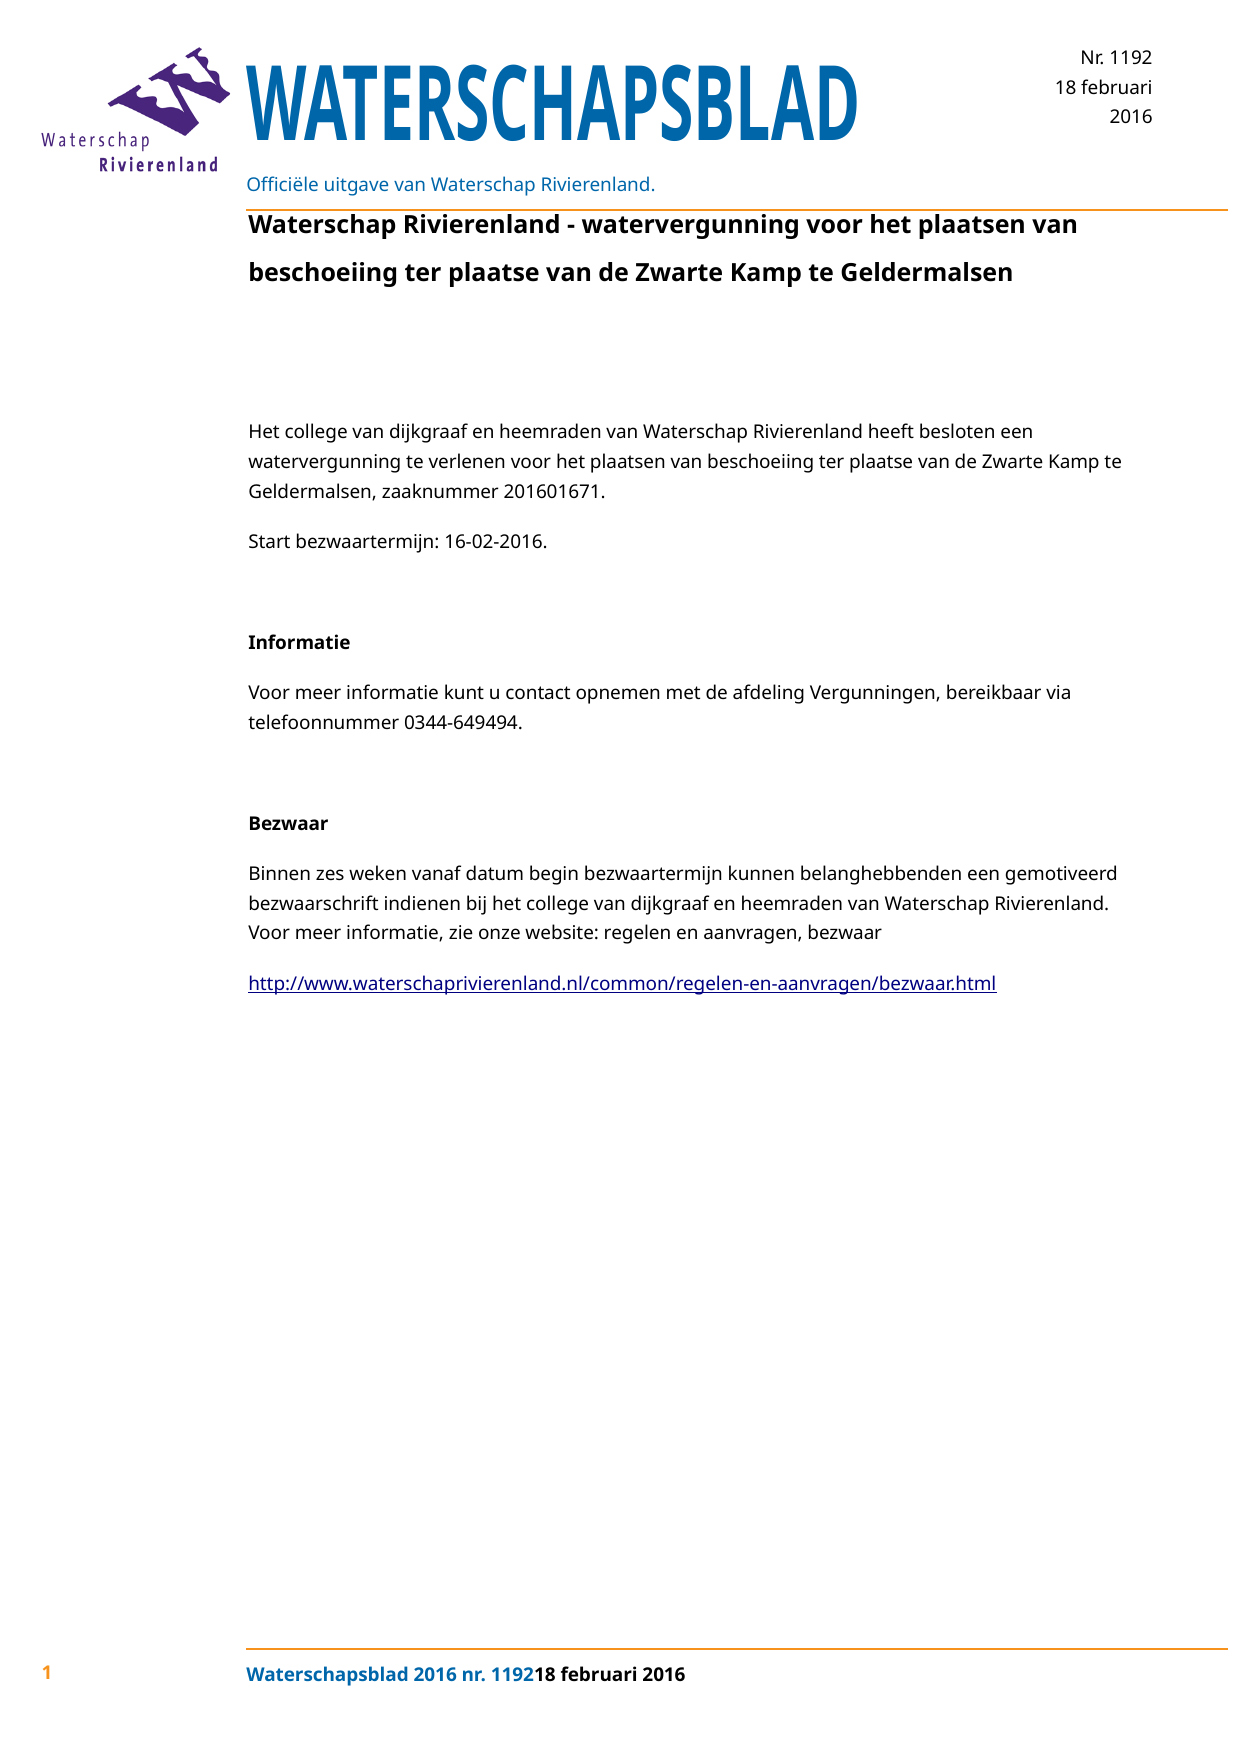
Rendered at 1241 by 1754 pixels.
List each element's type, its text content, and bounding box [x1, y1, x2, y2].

text http://www.waterschaprivierenland.nl/common/regelen-en-aanvragen/bezwaar.html [248, 970, 1152, 996]
text Waterschap Rivierenland - watervergunning voor het plaatsen van beschoeiing ter plaatse van de Zwarte Kamp te Geldermalsen [248, 211, 1152, 288]
text Start bezwaartermijn: 16-02-2016. [248, 528, 1152, 554]
text Voor meer informatie kunt u contact opnemen met de afdeling Vergunningen, bereikbaar via telefoonnummer 0344-649494. [248, 679, 1152, 735]
text Informatie [248, 629, 1152, 655]
text Bezwaar [248, 810, 1152, 836]
picture [41, 47, 231, 172]
text Binnen zes weken vanaf datum begin bezwaartermijn kunnen belanghebbenden een gemotiveerd bezwaarschrift indienen bij het college van dijkgraaf en heemraden van Waterschap Rivierenland. Voor meer informatie, zie onze website: regelen en aanvragen, bezwaar [248, 860, 1152, 945]
text Het college van dijkgraaf en heemraden van Waterschap Rivierenland heeft besloten een watervergunning te verlenen voor het plaatsen van beschoeiing ter plaatse van de Zwarte Kamp te Geldermalsen, zaaknummer 201601671. [248, 419, 1152, 504]
